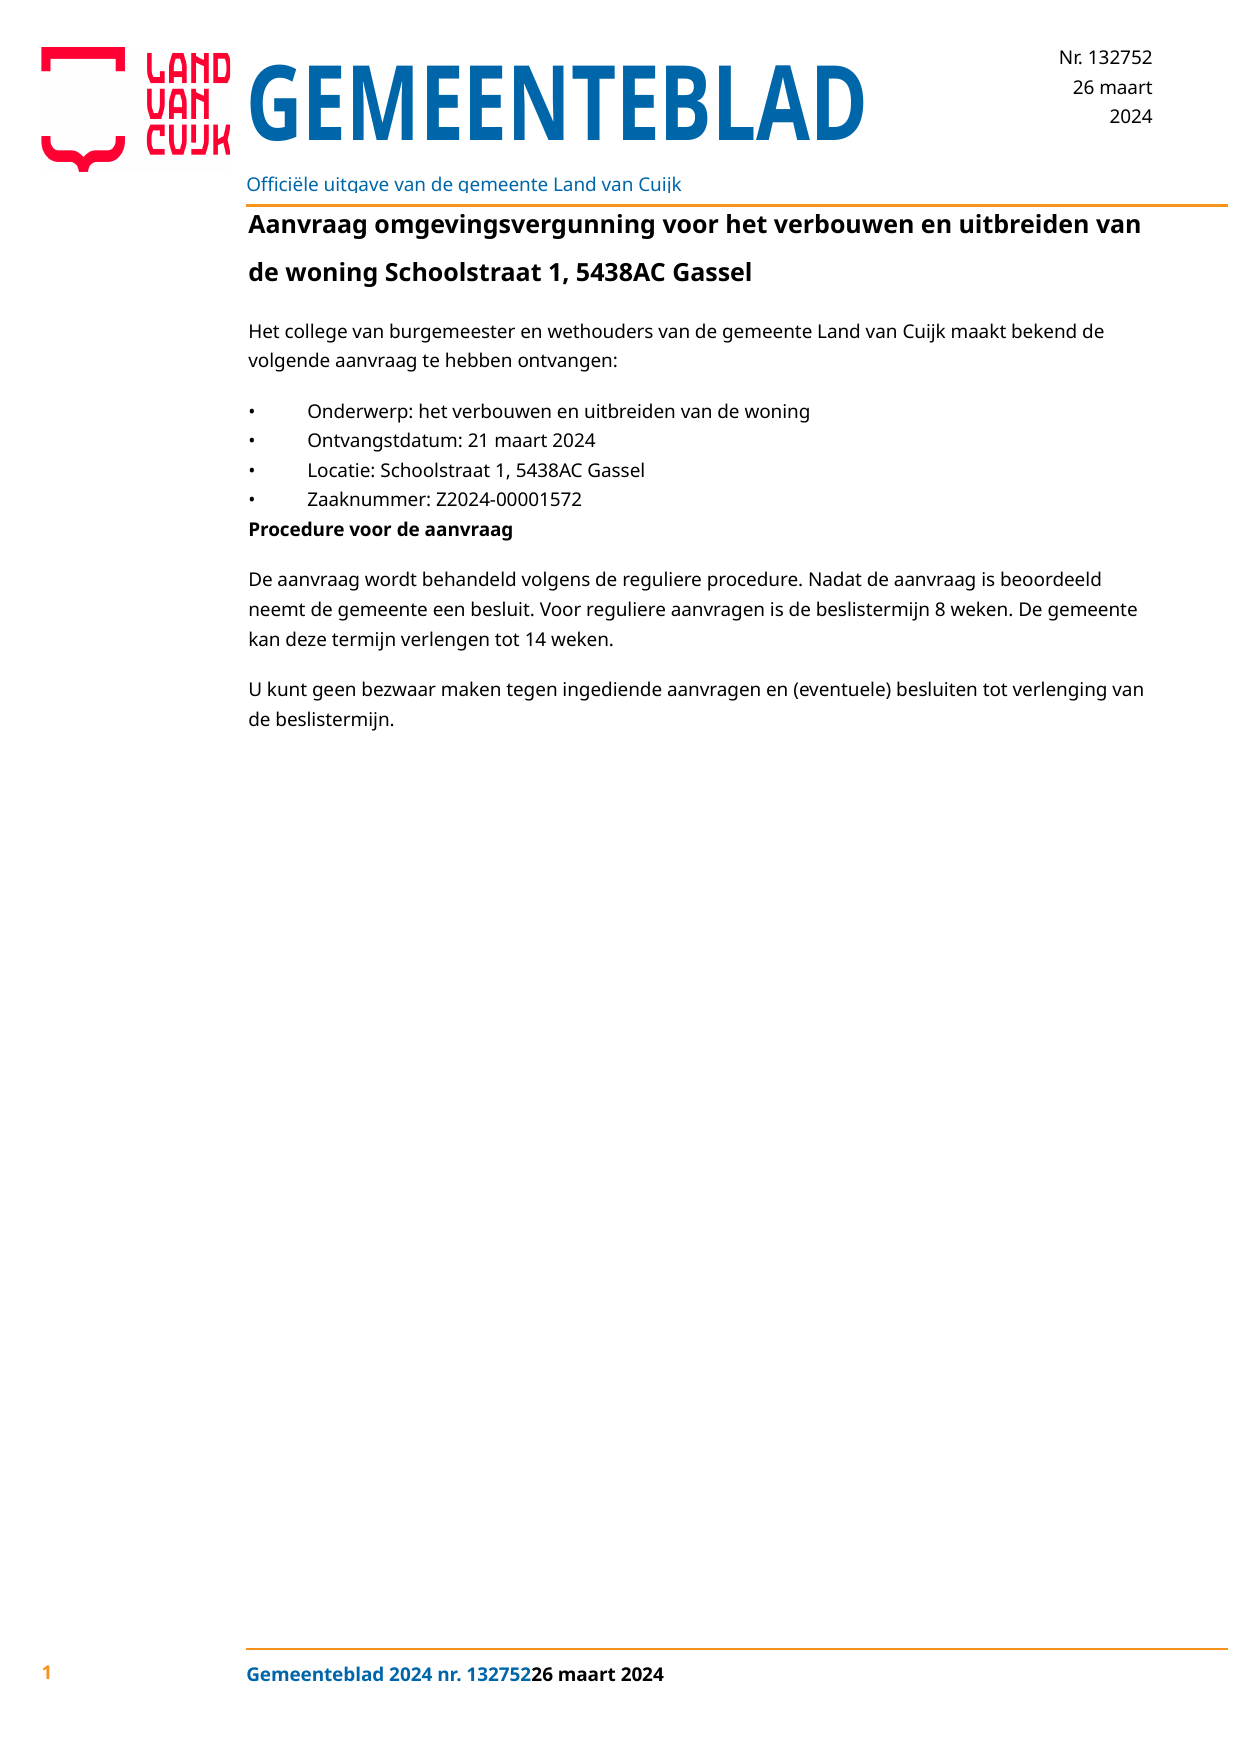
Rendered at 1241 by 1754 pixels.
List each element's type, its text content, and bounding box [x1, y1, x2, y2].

list Onderwerp: het verbouwen en uitbreiden van de woning [248, 398, 1152, 424]
text De aanvraag wordt behandeld volgens de reguliere procedure. Nadat de aanvraag is beoordeeld neemt de gemeente een besluit. Voor reguliere aanvragen is de beslistermijn 8 weken. De gemeente kan deze termijn verlengen tot 14 weken. [248, 567, 1152, 652]
text Aanvraag omgevingsvergunning voor het verbouwen en uitbreiden van de woning Schoolstraat 1, 5438AC Gassel [248, 207, 1152, 288]
text Het college van burgemeester en wethouders van de gemeente Land van Cuijk maakt bekend de volgende aanvraag te hebben ontvangen: [248, 318, 1152, 373]
list Ontvangstdatum: 21 maart 2024 [248, 427, 1152, 453]
text U kunt geen bezwaar maken tegen ingediende aanvragen en (eventuele) besluiten tot verlenging van de beslistermijn. [248, 676, 1152, 732]
picture [41, 47, 231, 172]
text Procedure voor de aanvraag [248, 516, 1152, 542]
list Zaaknummer: Z2024-00001572 [248, 487, 1152, 512]
list Locatie: Schoolstraat 1, 5438AC Gassel [248, 457, 1152, 483]
